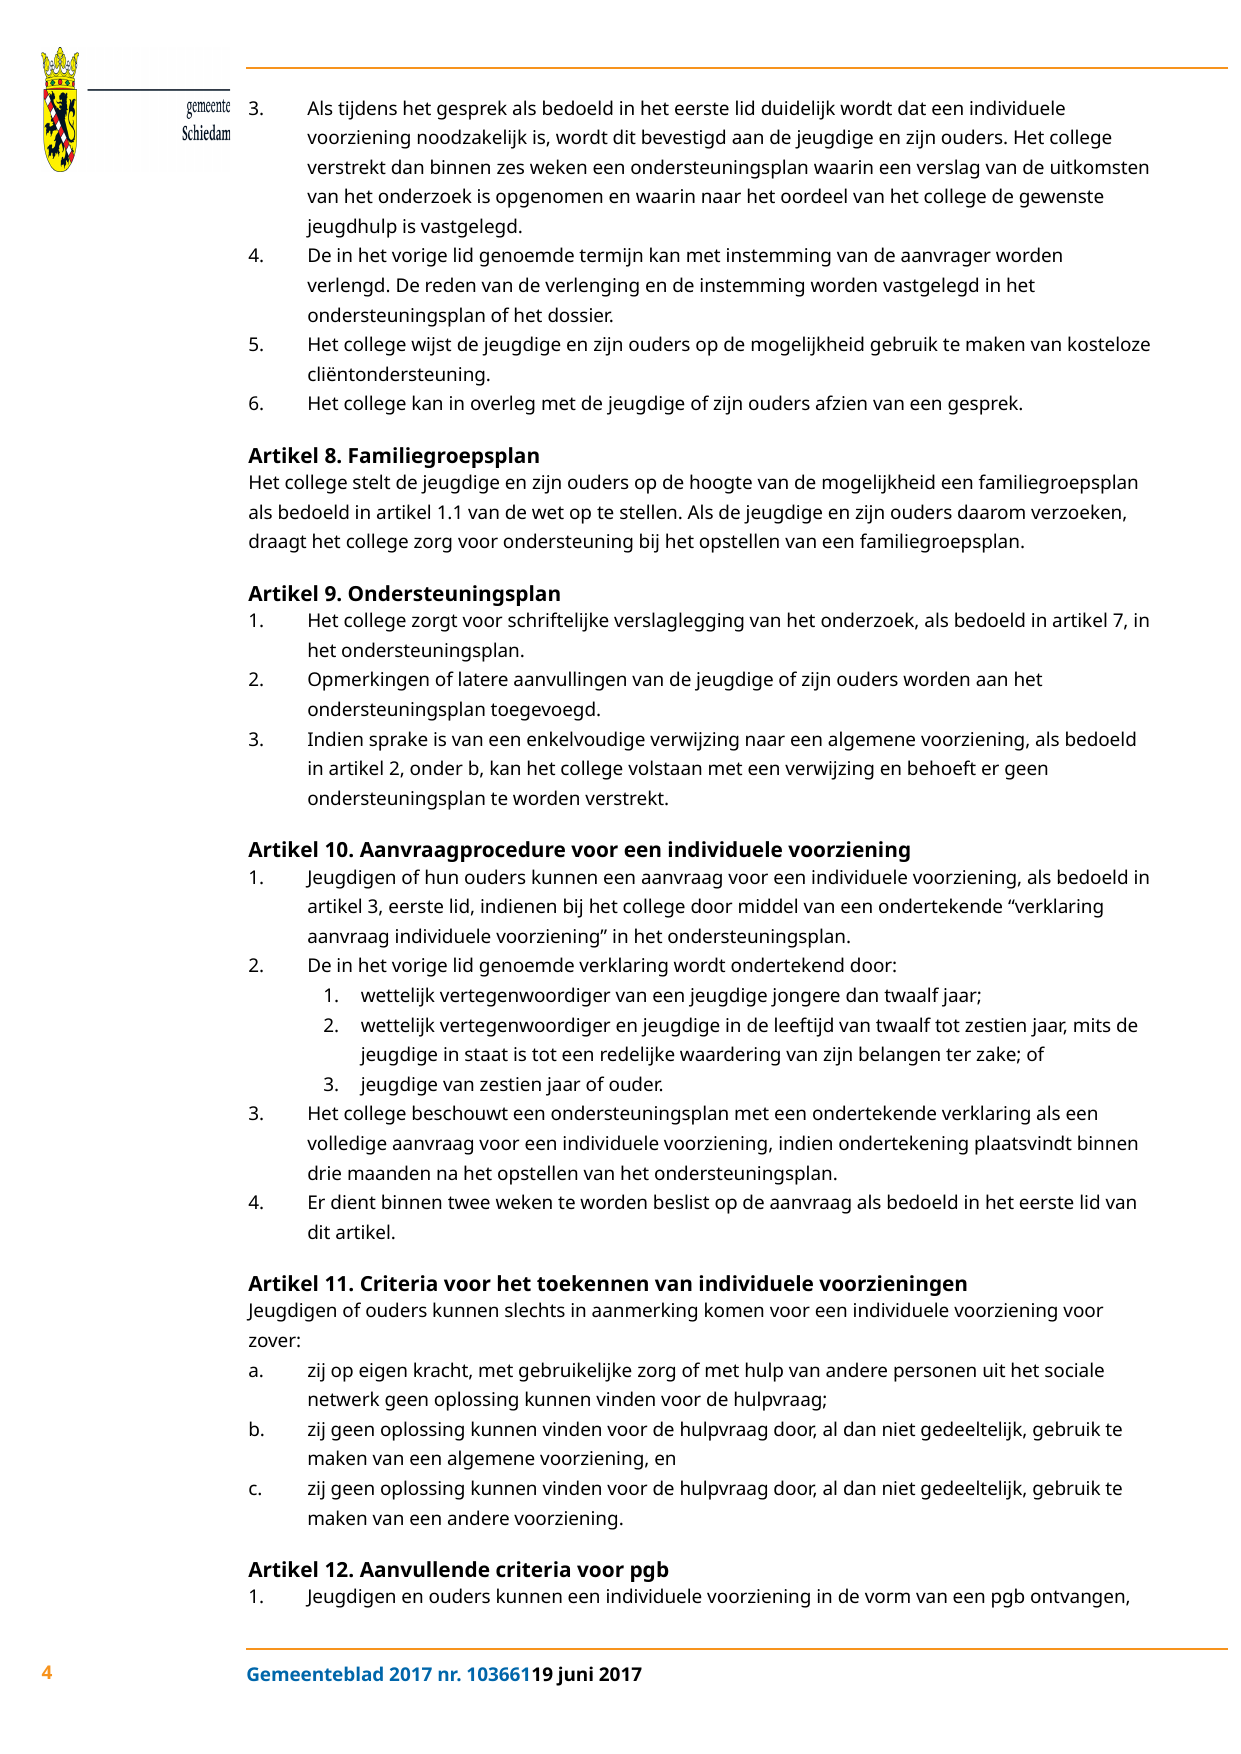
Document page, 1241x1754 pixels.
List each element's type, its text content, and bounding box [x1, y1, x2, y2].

list Er dient binnen twee weken te worden beslist op de aanvraag als bedoeld in het eerste lid van dit artikel. [248, 1189, 1152, 1244]
list De in het vorige lid genoemde termijn kan met instemming van de aanvrager worden verlengd. De reden van de verlenging en de instemming worden vastgelegd in het ondersteuningsplan of het dossier. [248, 243, 1152, 328]
list Als tijdens het gesprek als bedoeld in het eerste lid duidelijk wordt dat een individuele voorziening noodzakelijk is, wordt dit bevestigd aan de jeugdige en zijn ouders. Het college verstrekt dan binnen zes weken een ondersteuningsplan waarin een verslag van de uitkomsten van het onderzoek is opgenomen en waarin naar het oordeel van het college de gewenste jeugdhulp is vastgelegd. [248, 95, 1152, 239]
picture [41, 47, 231, 172]
list zij geen oplossing kunnen vinden voor de hulpvraag door, al dan niet gedeeltelijk, gebruik te maken van een andere voorziening. [248, 1475, 1152, 1531]
text Artikel 11. Criteria voor het toekennen van individuele voorzieningen [248, 1269, 1152, 1298]
list Jeugdigen en ouders kunnen een individuele voorziening in de vorm van een pgb ontvangen, [248, 1584, 1152, 1609]
text Artikel 12. Aanvullende criteria voor pgb [248, 1555, 1152, 1584]
list wettelijk vertegenwoordiger en jeugdige in de leeftijd van twaalf tot zestien jaar, mits de jeugdige in staat is tot een redelijke waardering van zijn belangen ter zake; of [323, 1012, 1152, 1067]
text Artikel 9. Ondersteuningsplan [248, 579, 1152, 607]
list Het college zorgt voor schriftelijke verslaglegging van het onderzoek, als bedoeld in artikel 7, in het ondersteuningsplan. [248, 607, 1152, 663]
list Het college kan in overleg met de jeugdige of zijn ouders afzien van een gesprek. [248, 391, 1152, 416]
list Het college beschouwt een ondersteuningsplan met een ondertekende verklaring als een volledige aanvraag voor een individuele voorziening, indien ondertekening plaatsvindt binnen drie maanden na het opstellen van het ondersteuningsplan. [248, 1101, 1152, 1185]
list jeugdige van zestien jaar of ouder. [323, 1071, 1152, 1097]
list De in het vorige lid genoemde verklaring wordt ondertekend door: [248, 953, 1152, 978]
text Het college stelt de jeugdige en zijn ouders op de hoogte van de mogelijkheid een familiegroepsplan als bedoeld in artikel 1.1 van de wet op te stellen. Als de jeugdige en zijn ouders daarom verzoeken, draagt het college zorg voor ondersteuning bij het opstellen van een familiegroepsplan. [248, 469, 1152, 554]
list zij op eigen kracht, met gebruikelijke zorg of met hulp van andere personen uit het sociale netwerk geen oplossing kunnen vinden voor de hulpvraag; [248, 1357, 1152, 1412]
list Het college wijst de jeugdige en zijn ouders op de mogelijkheid gebruik te maken van kosteloze cliëntondersteuning. [248, 331, 1152, 387]
list zij geen oplossing kunnen vinden voor de hulpvraag door, al dan niet gedeeltelijk, gebruik te maken van een algemene voorziening, en [248, 1416, 1152, 1471]
text Artikel 8. Familiegroepsplan [248, 441, 1152, 469]
text Jeugdigen of ouders kunnen slechts in aanmerking komen voor een individuele voorziening voor zover: [248, 1298, 1152, 1353]
list Opmerkingen of latere aanvullingen van de jeugdige of zijn ouders worden aan het ondersteuningsplan toegevoegd. [248, 667, 1152, 722]
list Jeugdigen of hun ouders kunnen een aanvraag voor een individuele voorziening, als bedoeld in artikel 3, eerste lid, indienen bij het college door middel van een ondertekende “verklaring aanvraag individuele voorziening” in het ondersteuningsplan. [248, 864, 1152, 949]
list Indien sprake is van een enkelvoudige verwijzing naar een algemene voorziening, als bedoeld in artikel 2, onder b, kan het college volstaan met een verwijzing en behoeft er geen ondersteuningsplan te worden verstrekt. [248, 726, 1152, 811]
list wettelijk vertegenwoordiger van een jeugdige jongere dan twaalf jaar; [323, 982, 1152, 1008]
text Artikel 10. Aanvraagprocedure voor een individuele voorziening [248, 835, 1152, 864]
